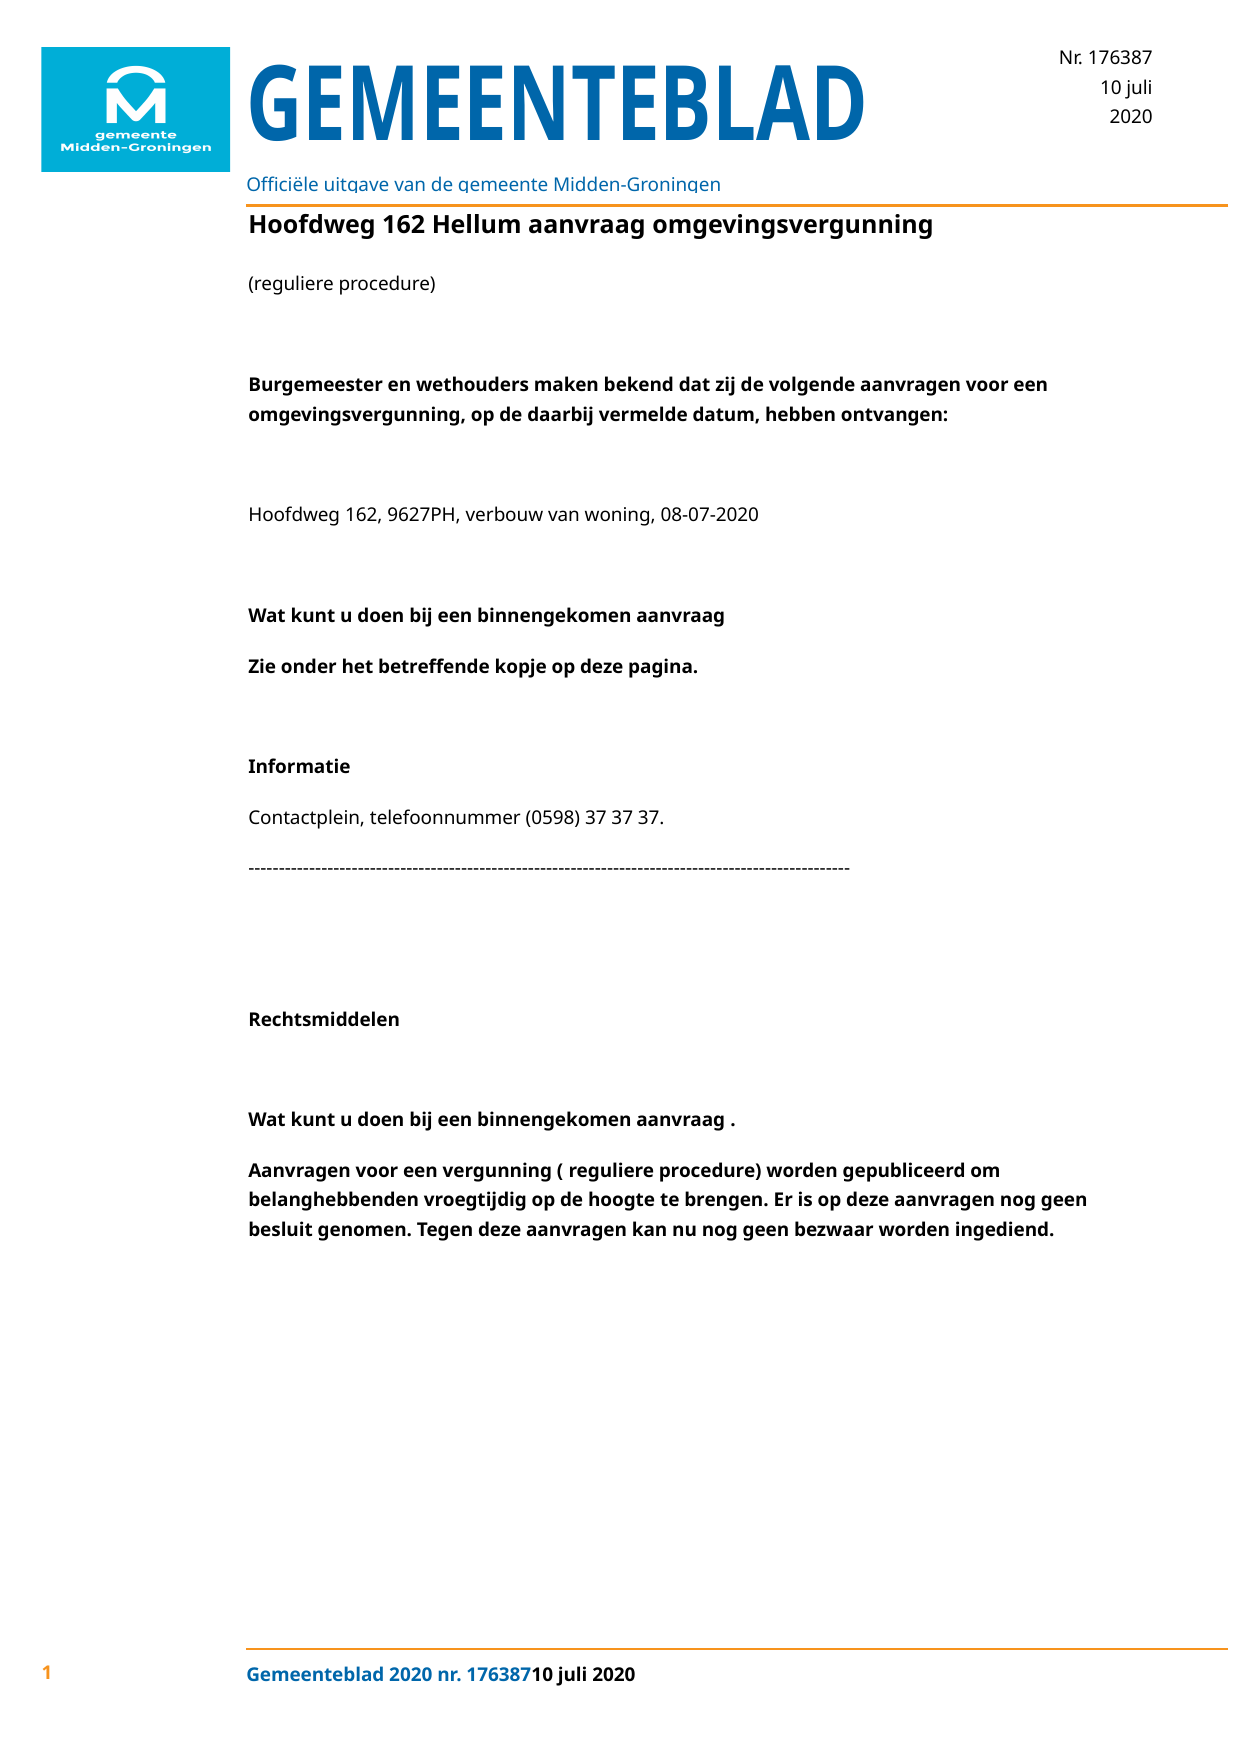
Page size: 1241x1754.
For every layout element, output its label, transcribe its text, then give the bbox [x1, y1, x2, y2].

picture [184, 146, 190, 153]
text Burgemeester en wethouders maken bekend dat zij de volgende aanvragen voor een omgevingsvergunning, op de daarbij vermelde datum, hebben ontvangen: [248, 371, 1152, 426]
text Hoofdweg 162 Hellum aanvraag omgevingsvergunning [248, 207, 1152, 241]
text (reguliere procedure) [248, 270, 1152, 296]
picture [107, 89, 165, 122]
text Wat kunt u doen bij een binnengekomen aanvraag [248, 602, 1152, 628]
text Aanvragen voor een vergunning ( reguliere procedure) worden gepubliceerd om belanghebbenden vroegtijdig op de hoogte te brengen. Er is op deze aanvragen nog geen besluit genomen. Tegen deze aanvragen kan nu nog geen bezwaar worden ingediend. [248, 1157, 1152, 1242]
text Informatie [248, 754, 1152, 779]
text --------------------------------------------------------------------------------------------------- [248, 854, 1152, 880]
text Contactplein, telefoonnummer (0598) 37 37 37. [248, 804, 1152, 830]
text Rechtsmiddelen [248, 1006, 1152, 1031]
text Zie onder het betreffende kopje op deze pagina. [248, 653, 1152, 678]
text Hoofdweg 162, 9627PH, verbouw van woning, 08-07-2020 [248, 502, 1152, 527]
picture [108, 66, 164, 82]
text Wat kunt u doen bij een binnengekomen aanvraag . [248, 1107, 1152, 1132]
